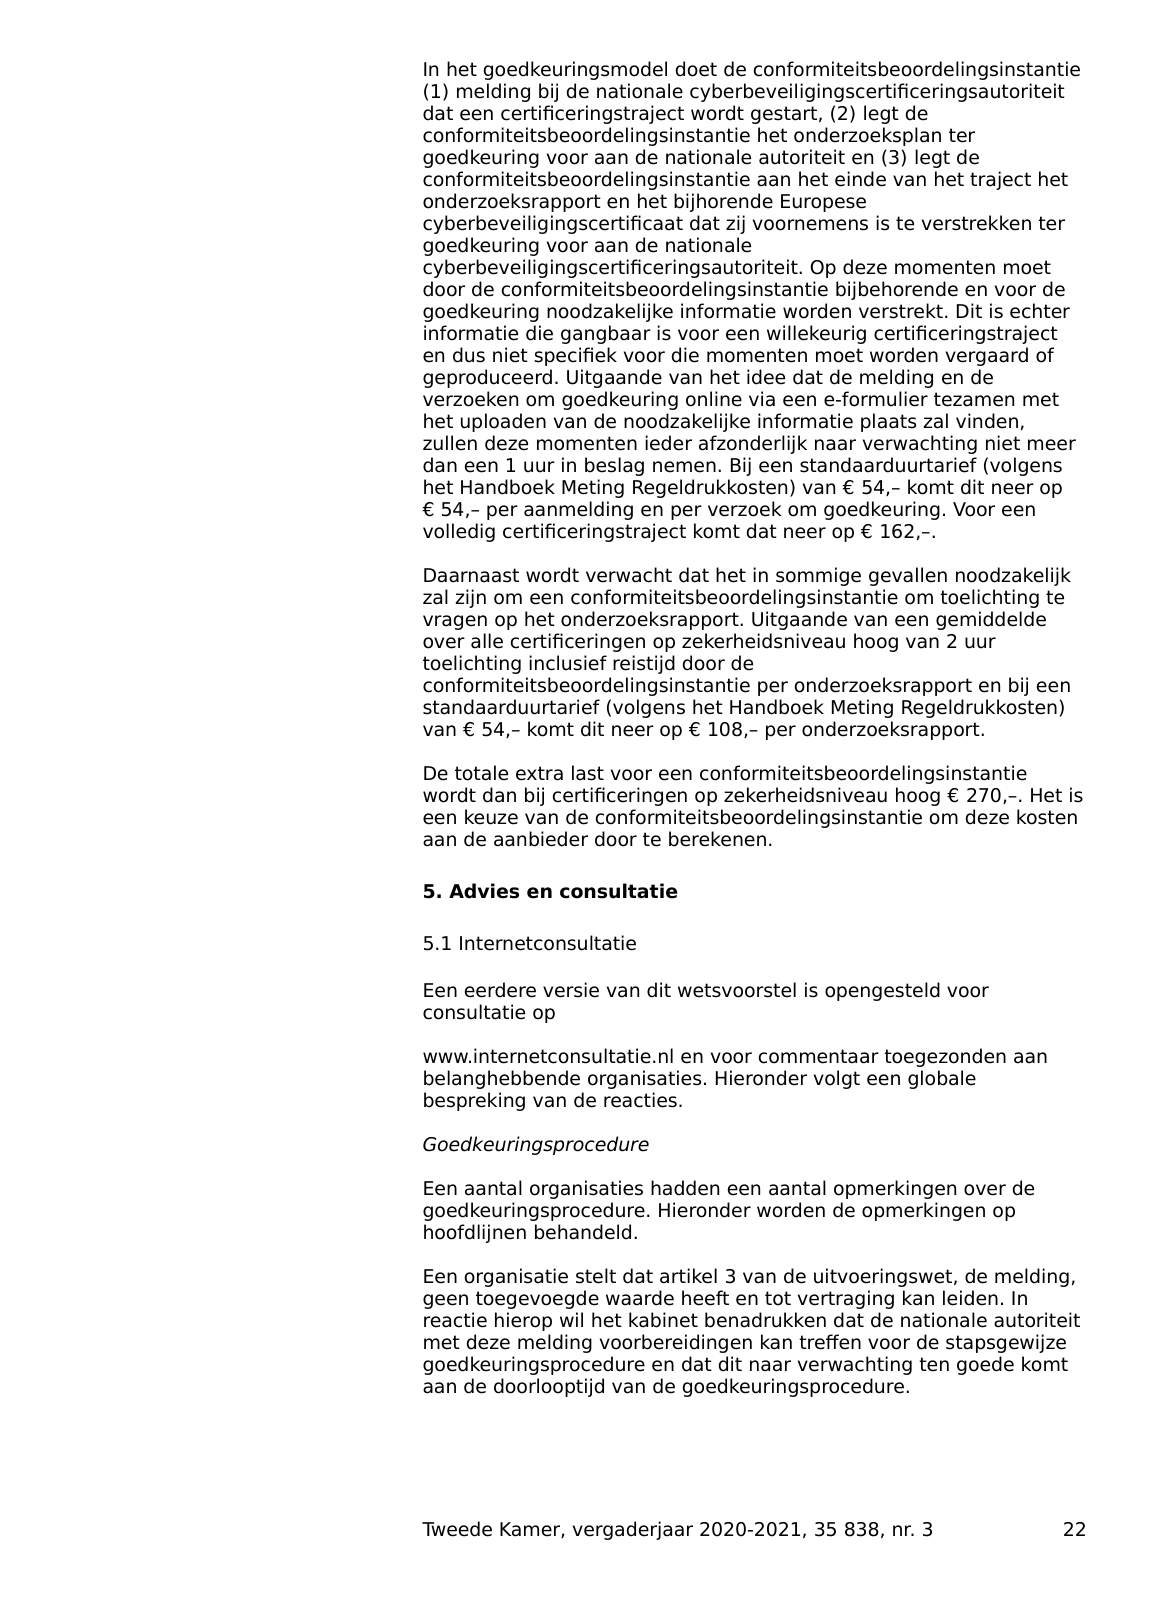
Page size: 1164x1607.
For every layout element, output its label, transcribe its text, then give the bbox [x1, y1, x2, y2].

subtitle 5.1 Internetconsultatie [422, 933, 1087, 955]
subtitle Goedkeuringsprocedure [422, 1134, 1087, 1156]
text Een organisatie stelt dat artikel 3 van de uitvoeringswet, de melding, geen toegevoegde waarde heeft en tot vertraging kan leiden. In reactie hierop wil het kabinet benadrukken dat de nationale autoriteit met deze melding voorbereidingen kan treffen voor de stapsgewijze goedkeuringsprocedure en dat dit naar verwachting ten goede komt aan de doorlooptijd van de goedkeuringsprocedure. [422, 1266, 1087, 1398]
text Een aantal organisaties hadden een aantal opmerkingen over de goedkeuringsprocedure. Hieronder worden de opmerkingen op hoofdlijnen behandeld. [422, 1178, 1087, 1244]
text Daarnaast wordt verwacht dat het in sommige gevallen noodzakelijk zal zijn om een conformiteitsbeoordelingsinstantie om toelichting te vragen op het onderzoeksrapport. Uitgaande van een gemiddelde over alle certificeringen op zekerheidsniveau hoog van 2 uur toelichting inclusief reistijd door de conformiteitsbeoordelingsinstantie per onderzoeksrapport en bij een standaarduurtarief (volgens het Handboek Meting Regeldrukkosten) van € 54,– komt dit neer op € 108,– per onderzoeksrapport. [422, 565, 1087, 741]
text www.internetconsultatie.nl en voor commentaar toegezonden aan belanghebbende organisaties. Hieronder volgt een globale bespreking van de reacties. [422, 1046, 1087, 1112]
subtitle 5. Advies en consultatie [422, 881, 1087, 903]
text In het goedkeuringsmodel doet de conformiteitsbeoordelingsinstantie (1) melding bij de nationale cyberbeveiligingscertificeringsautoriteit dat een certificeringstraject wordt gestart, (2) legt de conformiteitsbeoordelingsinstantie het onderzoeksplan ter goedkeuring voor aan de nationale autoriteit en (3) legt de conformiteitsbeoordelingsinstantie aan het einde van het traject het onderzoeksrapport en het bijhorende Europese cyberbeveiligingscertificaat dat zij voornemens is te verstrekken ter goedkeuring voor aan de nationale cyberbeveiligingscertificeringsautoriteit. Op deze momenten moet door de conformiteitsbeoordelingsinstantie bijbehorende en voor de goedkeuring noodzakelijke informatie worden verstrekt. Dit is echter informatie die gangbaar is voor een willekeurig certificeringstraject en dus niet specifiek voor die momenten moet worden vergaard of geproduceerd. Uitgaande van het idee dat de melding en de verzoeken om goedkeuring online via een e-formulier tezamen met het uploaden van de noodzakelijke informatie plaats zal vinden, zullen deze momenten ieder afzonderlijk naar verwachting niet meer dan een 1 uur in beslag nemen. Bij een standaarduurtarief (volgens het Handboek Meting Regeldrukkosten) van € 54,– komt dit neer op € 54,– per aanmelding en per verzoek om goedkeuring. Voor een volledig certificeringstraject komt dat neer op € 162,–. [422, 59, 1087, 543]
text Een eerdere versie van dit wetsvoorstel is opengesteld voor consultatie op [422, 980, 1087, 1024]
text De totale extra last voor een conformiteitsbeoordelingsinstantie wordt dan bij certificeringen op zekerheidsniveau hoog € 270,–. Het is een keuze van de conformiteitsbeoordelingsinstantie om deze kosten aan de aanbieder door te berekenen. [422, 763, 1087, 851]
